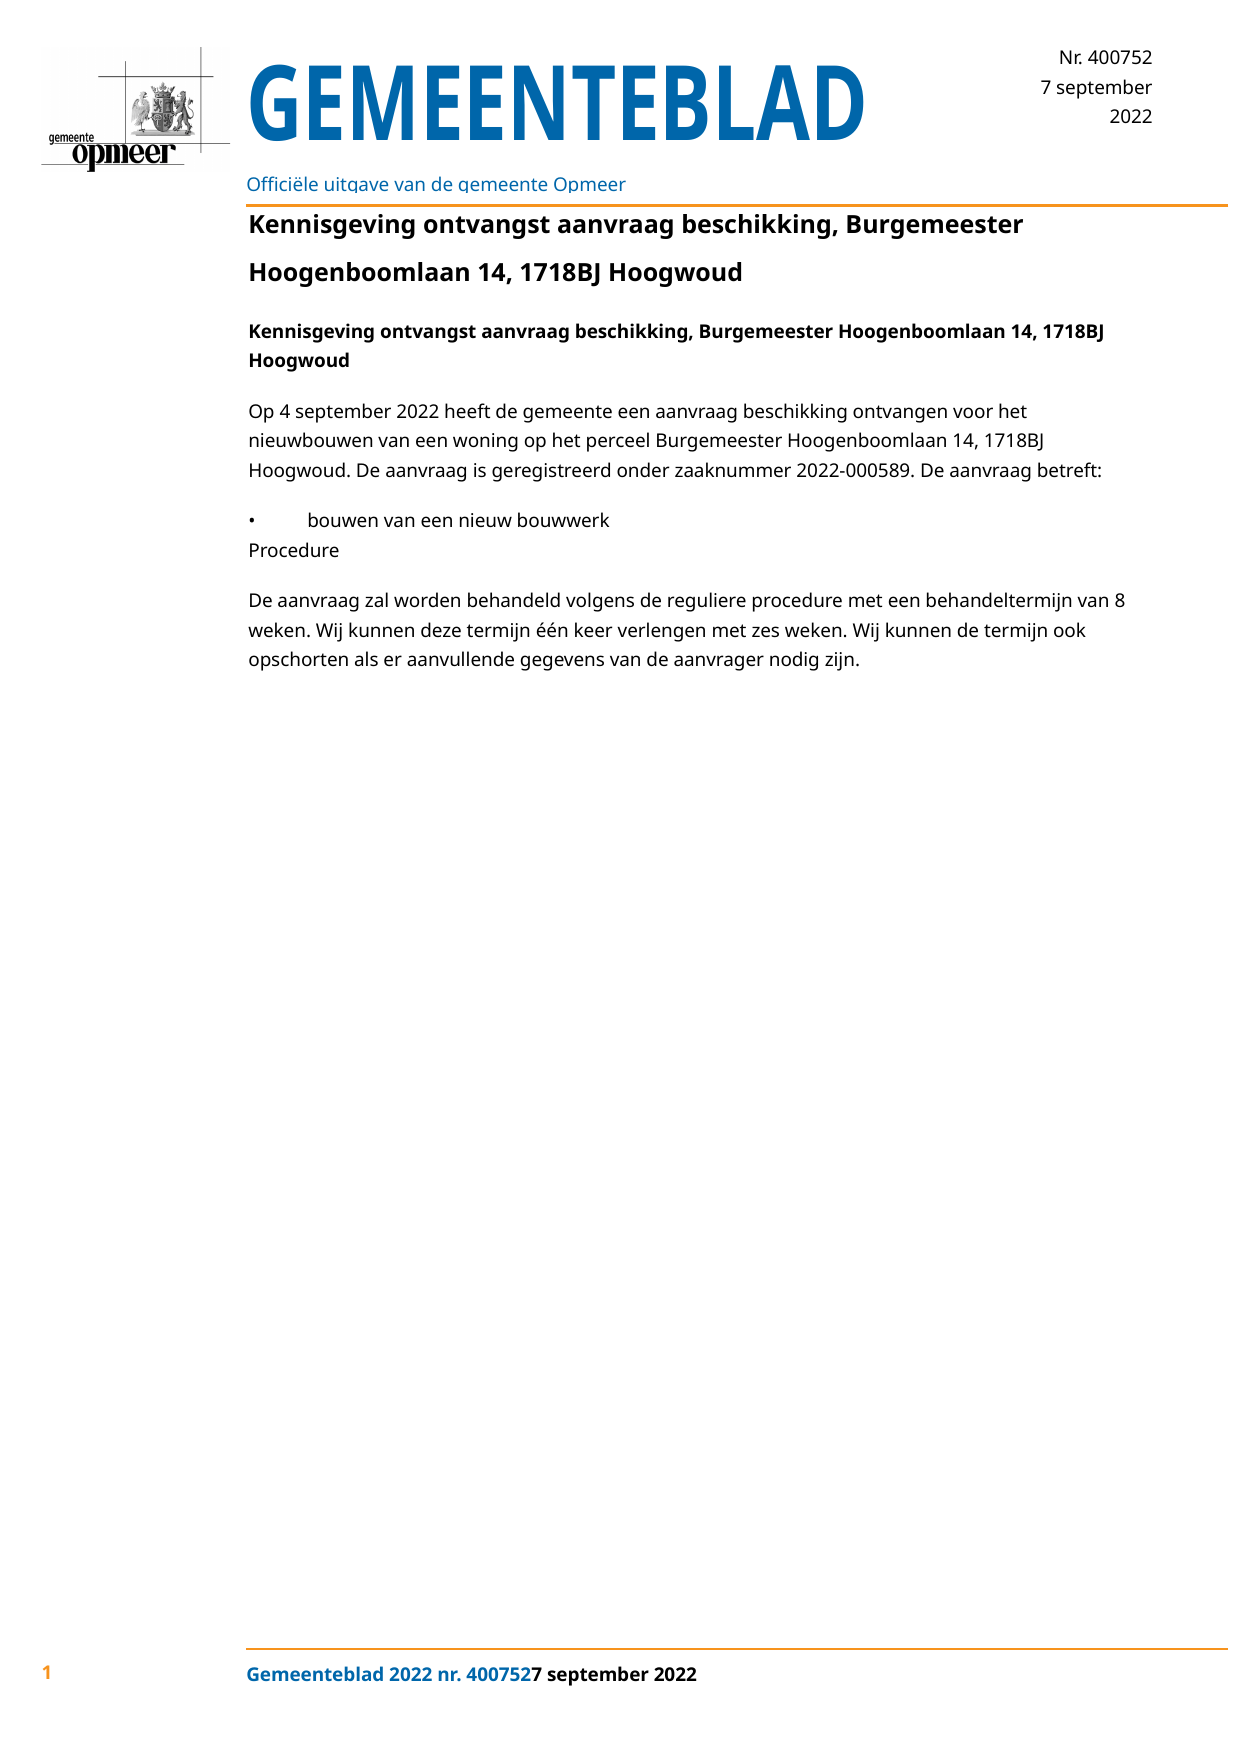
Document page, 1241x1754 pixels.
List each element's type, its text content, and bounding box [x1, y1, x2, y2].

text De aanvraag zal worden behandeld volgens de reguliere procedure met een behandeltermijn van 8 weken. Wij kunnen deze termijn één keer verlengen met zes weken. Wij kunnen de termijn ook opschorten als er aanvullende gegevens van de aanvrager nodig zijn. [248, 587, 1152, 672]
picture [41, 47, 231, 172]
text Kennisgeving ontvangst aanvraag beschikking, Burgemeester Hoogenboomlaan 14, 1718BJ Hoogwoud [248, 318, 1152, 373]
list bouwen van een nieuw bouwwerk [248, 507, 1152, 533]
text Procedure [248, 537, 1152, 563]
text Op 4 september 2022 heeft de gemeente een aanvraag beschikking ontvangen voor het nieuwbouwen van een woning op het perceel Burgemeester Hoogenboomlaan 14, 1718BJ Hoogwoud. De aanvraag is geregistreerd onder zaaknummer 2022-000589. De aanvraag betreft: [248, 398, 1152, 483]
text Kennisgeving ontvangst aanvraag beschikking, Burgemeester Hoogenboomlaan 14, 1718BJ Hoogwoud [248, 207, 1152, 288]
